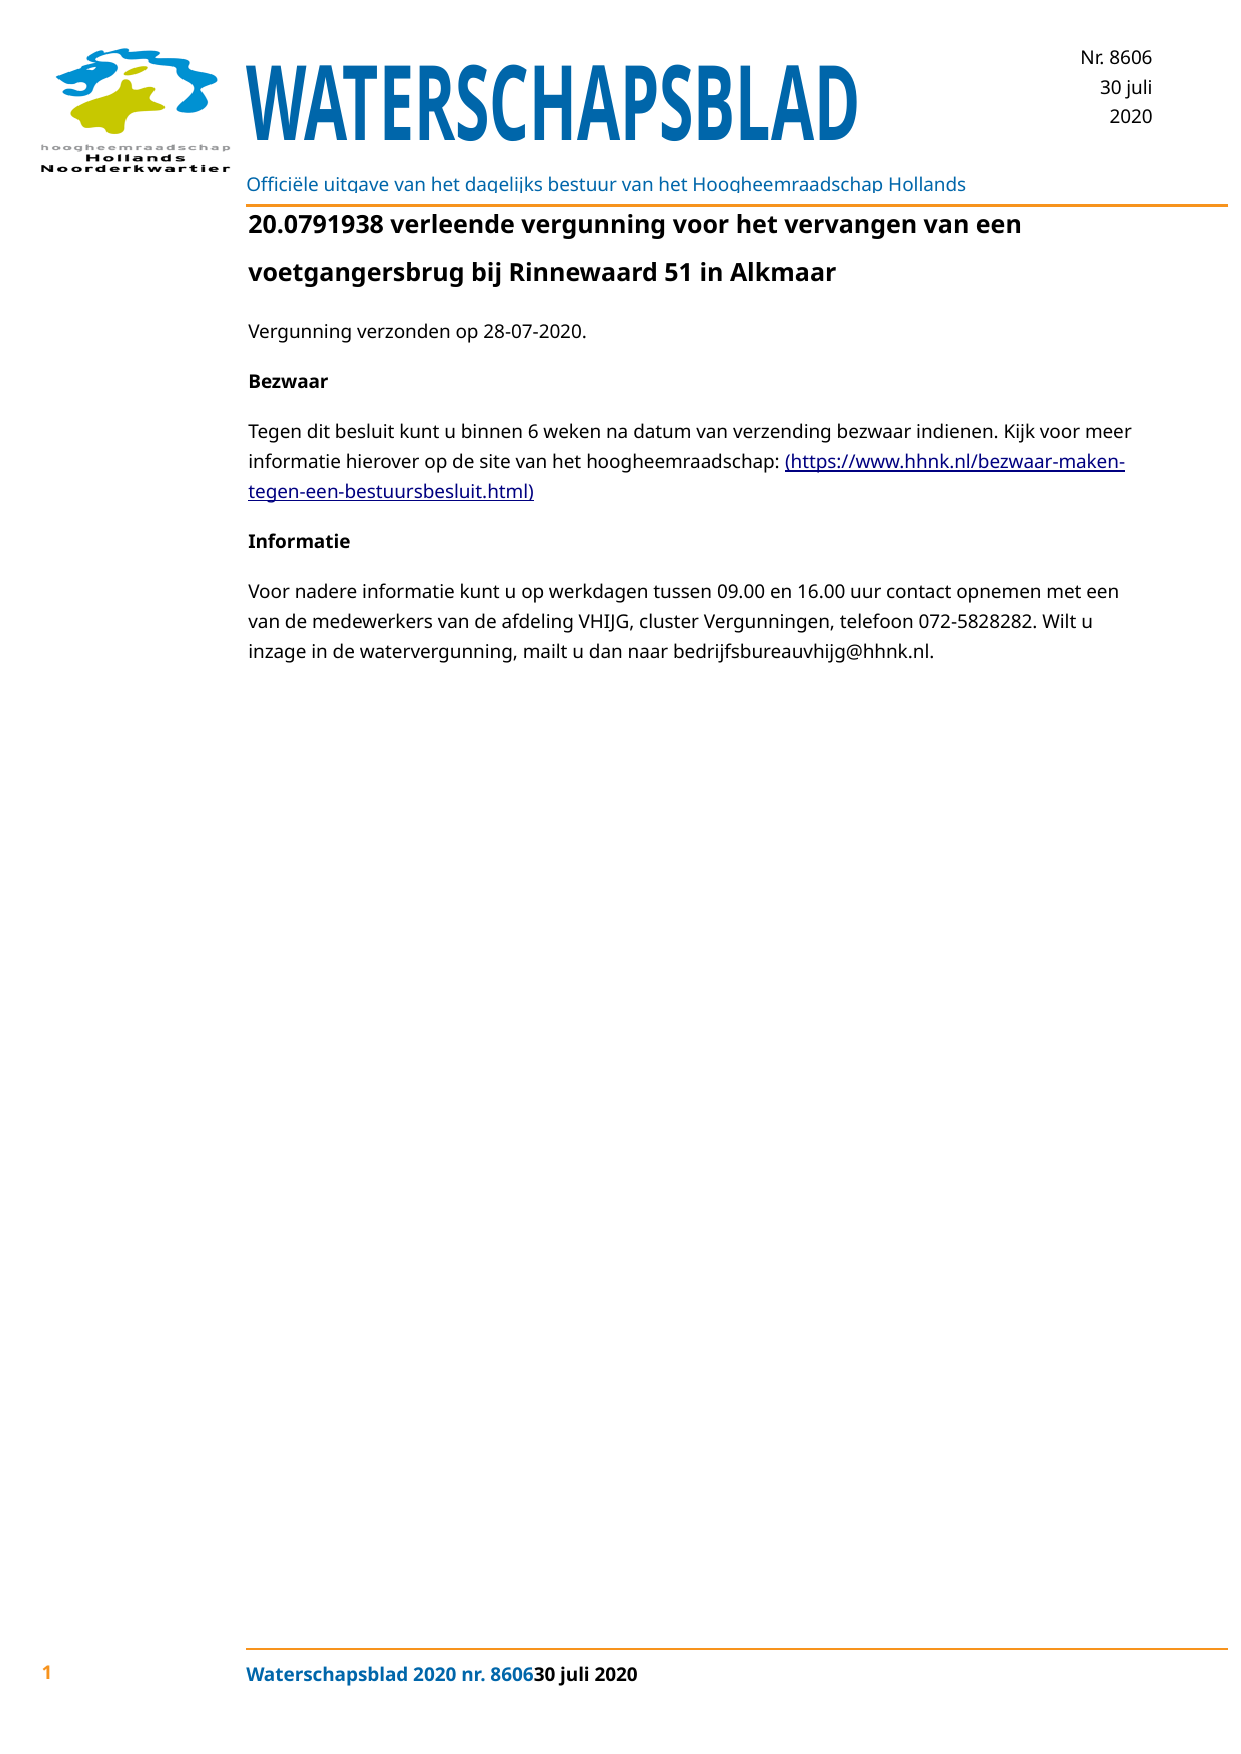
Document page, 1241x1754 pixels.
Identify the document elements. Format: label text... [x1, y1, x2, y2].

text 20.0791938 verleende vergunning voor het vervangen van een voetgangersbrug bij Rinnewaard 51 in Alkmaar [248, 207, 1152, 288]
text Vergunning verzonden op 28-07-2020. [248, 318, 1152, 344]
text Informatie [248, 528, 1152, 554]
text Bezwaar [248, 368, 1152, 394]
picture [41, 47, 231, 172]
text Voor nadere informatie kunt u op werkdagen tussen 09.00 en 16.00 uur contact opnemen met een van de medewerkers van de afdeling VHIJG, cluster Vergunningen, telefoon 072-5828282. Wilt u inzage in de watervergunning, mailt u dan naar bedrijfsbureauvhijg@hhnk.nl. [248, 579, 1152, 664]
text Tegen dit besluit kunt u binnen 6 weken na datum van verzending bezwaar indienen. Kijk voor meer informatie hierover op de site van het hoogheemraadschap: (https://www.hhnk.nl/bezwaar-maken-tegen-een-bestuursbesluit.html) [248, 419, 1152, 504]
